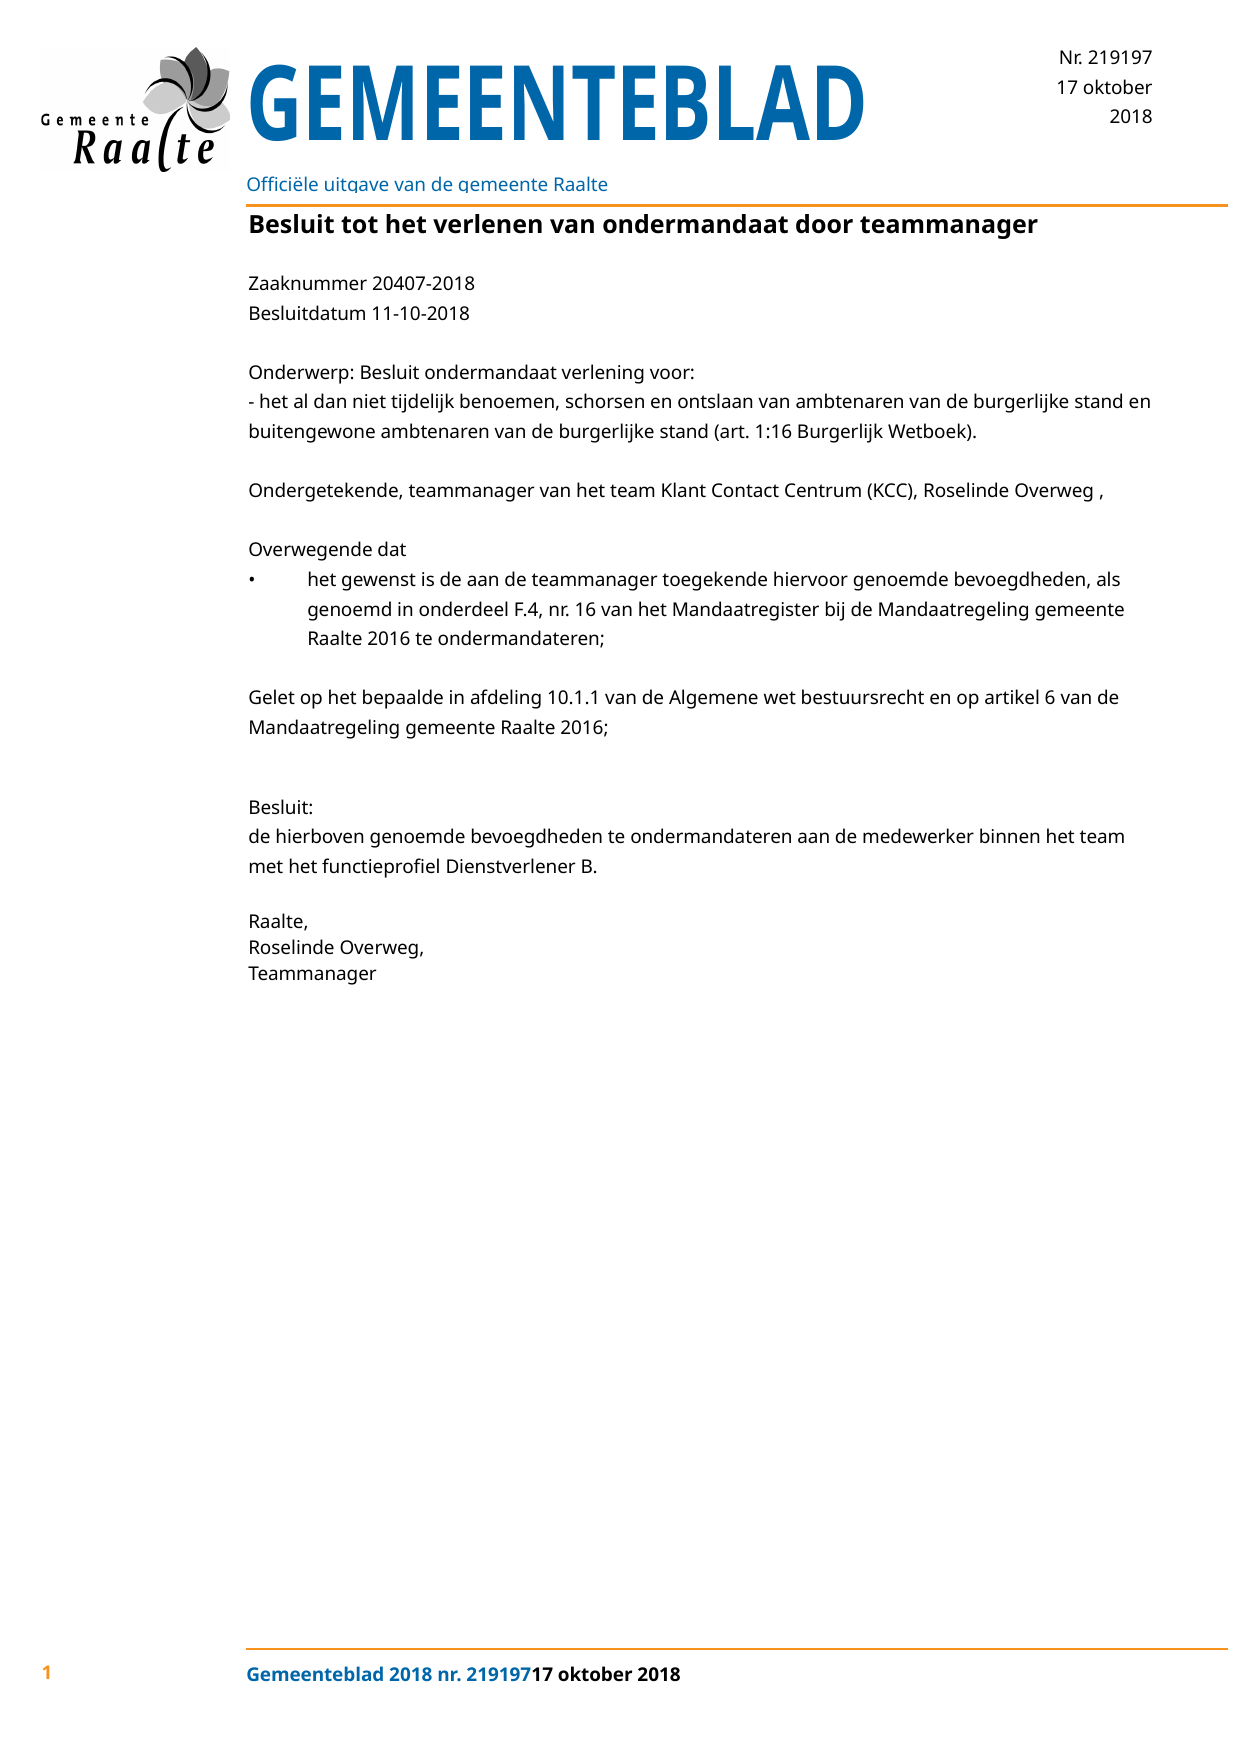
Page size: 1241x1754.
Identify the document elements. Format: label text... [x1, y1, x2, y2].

picture [41, 47, 231, 172]
text Besluitdatum 11-10-2018 [248, 300, 1152, 326]
text Besluit: [248, 794, 1152, 820]
text Raalte, [248, 908, 1152, 934]
text Besluit tot het verlenen van ondermandaat door teammanager [248, 207, 1152, 241]
text Zaaknummer 20407-2018 [248, 270, 1152, 296]
text Teammanager [248, 960, 1152, 986]
text Overwegende dat [248, 537, 1152, 562]
text - het al dan niet tijdelijk benoemen, schorsen en ontslaan van ambtenaren van de burgerlijke stand en buitengewone ambtenaren van de burgerlijke stand (art. 1:16 Burgerlijk Wetboek). [248, 389, 1152, 444]
text de hierboven genoemde bevoegdheden te ondermandateren aan de medewerker binnen het team met het functieprofiel Dienstverlener B. [248, 823, 1152, 879]
list het gewenst is de aan de teammanager toegekende hiervoor genoemde bevoegdheden, als genoemd in onderdeel F.4, nr. 16 van het Mandaatregister bij de Mandaatregeling gemeente Raalte 2016 te ondermandateren; [248, 566, 1152, 651]
text Gelet op het bepaalde in afdeling 10.1.1 van de Algemene wet bestuursrecht en op artikel 6 van de Mandaatregeling gemeente Raalte 2016; [248, 684, 1152, 740]
text Roselinde Overweg, [248, 934, 1152, 960]
text Ondergetekende, teammanager van het team Klant Contact Centrum (KCC), Roselinde Overweg , [248, 477, 1152, 503]
text Onderwerp: Besluit ondermandaat verlening voor: [248, 359, 1152, 385]
